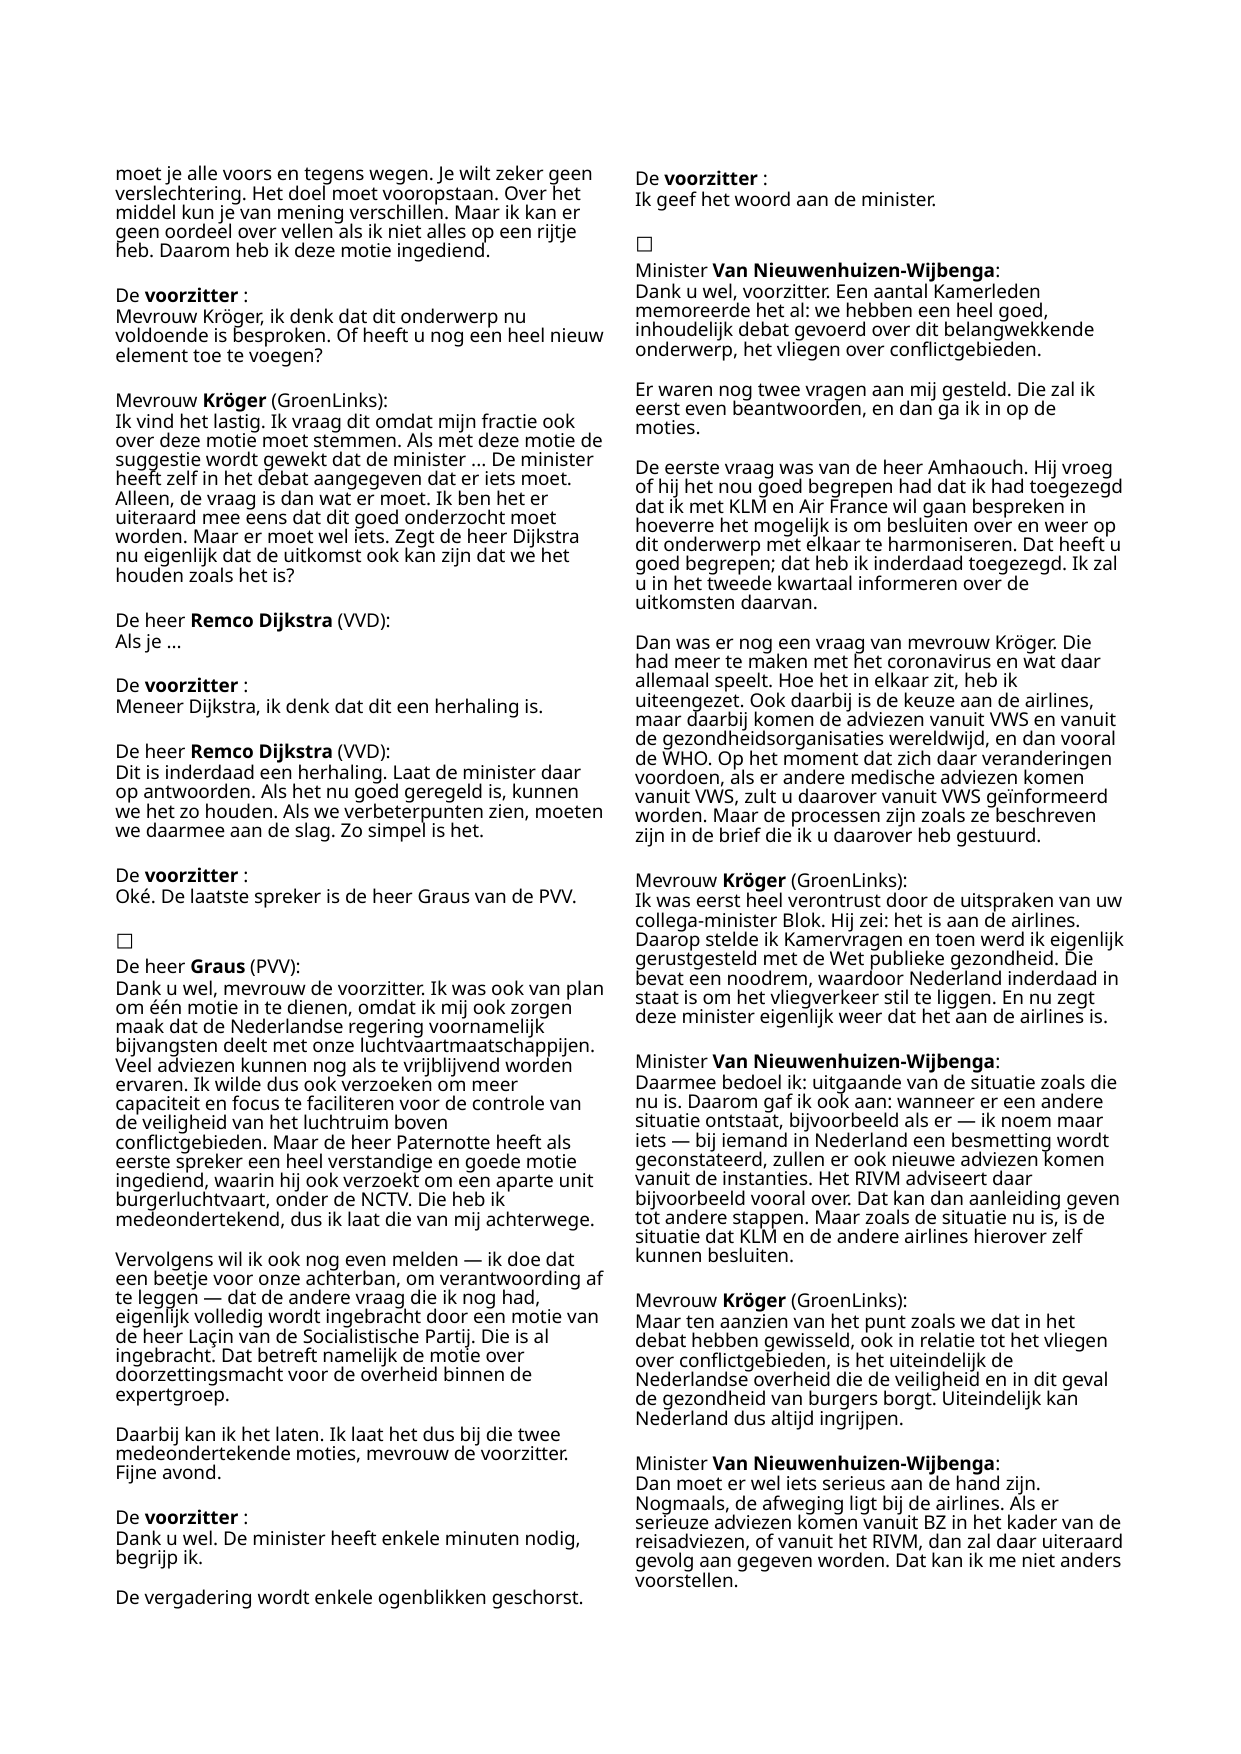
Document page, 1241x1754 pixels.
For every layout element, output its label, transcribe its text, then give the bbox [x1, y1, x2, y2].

text ⬜ [115, 928, 605, 954]
text Dan was er nog een vraag van mevrouw Kröger. Die had meer te maken met het coronavirus en wat daar allemaal speelt. Hoe het in elkaar zit, heb ik uiteengezet. Ook daarbij is de keuze aan de airlines, maar daarbij komen de adviezen vanuit VWS en vanuit de gezondheidsorganisaties wereldwijd, en dan vooral de WHO. Op het moment dat zich daar veranderingen voordoen, als er andere medische adviezen komen vanuit VWS, zult u daarover vanuit VWS geïnformeerd worden. Maar de processen zijn zoals ze beschreven zijn in de brief die ik u daarover heb gestuurd. [635, 634, 1125, 846]
text Mevrouw Kröger (GroenLinks): [635, 867, 1125, 892]
text De heer Remco Dijkstra (VVD): [115, 738, 605, 764]
text moet je alle voors en tegens wegen. Je wilt zeker geen verslechtering. Het doel moet vooropstaan. Over het middel kun je van mening verschillen. Maar ik kan er geen oordeel over vellen als ik niet alles op een rijtje heb. Daarom heb ik deze motie ingediend. [115, 165, 605, 262]
text Mevrouw Kröger (GroenLinks): [635, 1287, 1125, 1313]
text Dank u wel, mevrouw de voorzitter. Ik was ook van plan om één motie in te dienen, omdat ik mij ook zorgen maak dat de Nederlandse regering voornamelijk bijvangsten deelt met onze luchtvaartmaatschappijen. Veel adviezen kunnen nog als te vrijblijvend worden ervaren. Ik wilde dus ook verzoeken om meer capaciteit en focus te faciliteren voor de controle van de veiligheid van het luchtruim boven conflictgebieden. Maar de heer Paternotte heeft als eerste spreker een heel verstandige en goede motie ingediend, waarin hij ook verzoekt om een aparte unit burgerluchtvaart, onder de NCTV. Die heb ik medeondertekend, dus ik laat die van mij achterwege. [115, 979, 605, 1230]
text De heer Graus (PVV): [115, 954, 605, 979]
text Dank u wel. De minister heeft enkele minuten nodig, begrijp ik. [115, 1530, 605, 1568]
text Er waren nog twee vragen aan mij gesteld. Die zal ik eerst even beantwoorden, en dan ga ik in op de moties. [635, 381, 1125, 438]
text De vergadering wordt enkele ogenblikken geschorst. [115, 1589, 605, 1609]
text Mevrouw Kröger, ik denk dat dit onderwerp nu voldoende is besproken. Of heeft u nog een heel nieuw element toe te voegen? [115, 308, 605, 366]
text Meneer Dijkstra, ik denk dat dit een herhaling is. [115, 698, 605, 718]
text Maar ten aanzien van het punt zoals we dat in het debat hebben gewisseld, ook in relatie tot het vliegen over conflictgebieden, is het uiteindelijk de Nederlandse overheid die de veiligheid en in dit geval de gezondheid van burgers borgt. Uiteindelijk kan Nederland dus altijd ingrijpen. [635, 1313, 1125, 1429]
text De voorzitter : [115, 282, 605, 308]
text Minister Van Nieuwenhuizen-Wijbenga: [635, 1048, 1125, 1074]
text Daarmee bedoel ik: uitgaande van de situatie zoals die nu is. Daarom gaf ik ook aan: wanneer er een andere situatie ontstaat, bijvoorbeeld als er — ik noem maar iets — bij iemand in Nederland een besmetting wordt geconstateerd, zullen er ook nieuwe adviezen komen vanuit de instanties. Het RIVM adviseert daar bijvoorbeeld vooral over. Dat kan dan aanleiding geven tot andere stappen. Maar zoals de situatie nu is, is de situatie dat KLM en de andere airlines hierover zelf kunnen besluiten. [635, 1074, 1125, 1267]
text Mevrouw Kröger (GroenLinks): [115, 387, 605, 413]
text Dank u wel, voorzitter. Een aantal Kamerleden memoreerde het al: we hebben een heel goed, inhoudelijk debat gevoerd over dit belangwekkende onderwerp, het vliegen over conflictgebieden. [635, 283, 1125, 360]
text Ik geef het woord aan de minister. [635, 191, 1125, 210]
text De eerste vraag was van de heer Amhaouch. Hij vroeg of hij het nou goed begrepen had dat ik had toegezegd dat ik met KLM en Air France wil gaan bespreken in hoeverre het mogelijk is om besluiten over en weer op dit onderwerp met elkaar te harmoniseren. Dat heeft u goed begrepen; dat heb ik inderdaad toegezegd. Ik zal u in het tweede kwartaal informeren over de uitkomsten daarvan. [635, 459, 1125, 613]
text Als je ... [115, 633, 605, 652]
text De voorzitter : [635, 165, 1125, 191]
text Ik vind het lastig. Ik vraag dit omdat mijn fractie ook over deze motie moet stemmen. Als met deze motie de suggestie wordt gewekt dat de minister ... De minister heeft zelf in het debat aangegeven dat er iets moet. Alleen, de vraag is dan wat er moet. Ik ben het er uiteraard mee eens dat dit goed onderzocht moet worden. Maar er moet wel iets. Zegt de heer Dijkstra nu eigenlijk dat de uitkomst ook kan zijn dat we het houden zoals het is? [115, 413, 605, 586]
text De voorzitter : [115, 1504, 605, 1530]
text Ik was eerst heel verontrust door de uitspraken van uw collega-minister Blok. Hij zei: het is aan de airlines. Daarop stelde ik Kamervragen en toen werd ik eigenlijk gerustgesteld met de Wet publieke gezondheid. Die bevat een noodrem, waardoor Nederland inderdaad in staat is om het vliegverkeer stil te liggen. En nu zegt deze minister eigenlijk weer dat het aan de airlines is. [635, 892, 1125, 1027]
text Minister Van Nieuwenhuizen-Wijbenga: [635, 1450, 1125, 1475]
text Minister Van Nieuwenhuizen-Wijbenga: [635, 257, 1125, 283]
text Dan moet er wel iets serieus aan de hand zijn. Nogmaals, de afweging ligt bij de airlines. Als er serieuze adviezen komen vanuit BZ in het kader van de reisadviezen, of vanuit het RIVM, dan zal daar uiteraard gevolg aan gegeven worden. Dat kan ik me niet anders voorstellen. [635, 1475, 1125, 1591]
text Oké. De laatste spreker is de heer Graus van de PVV. [115, 888, 605, 907]
text De voorzitter : [115, 673, 605, 698]
text Dit is inderdaad een herhaling. Laat de minister daar op antwoorden. Als het nu goed geregeld is, kunnen we het zo houden. Als we verbeterpunten zien, moeten we daarmee aan de slag. Zo simpel is het. [115, 764, 605, 841]
text ⬜ [635, 231, 1125, 257]
text Vervolgens wil ik ook nog even melden — ik doe dat een beetje voor onze achterban, om verantwoording af te leggen — dat de andere vraag die ik nog had, eigenlijk volledig wordt ingebracht door een motie van de heer Laçin van de Socialistische Partij. Die is al ingebracht. Dat betreft namelijk de motie over doorzettingsmacht voor de overheid binnen de expertgroep. [115, 1251, 605, 1405]
text Daarbij kan ik het laten. Ik laat het dus bij die twee medeondertekende moties, mevrouw de voorzitter. Fijne avond. [115, 1426, 605, 1483]
text De voorzitter : [115, 862, 605, 888]
text De heer Remco Dijkstra (VVD): [115, 607, 605, 633]
